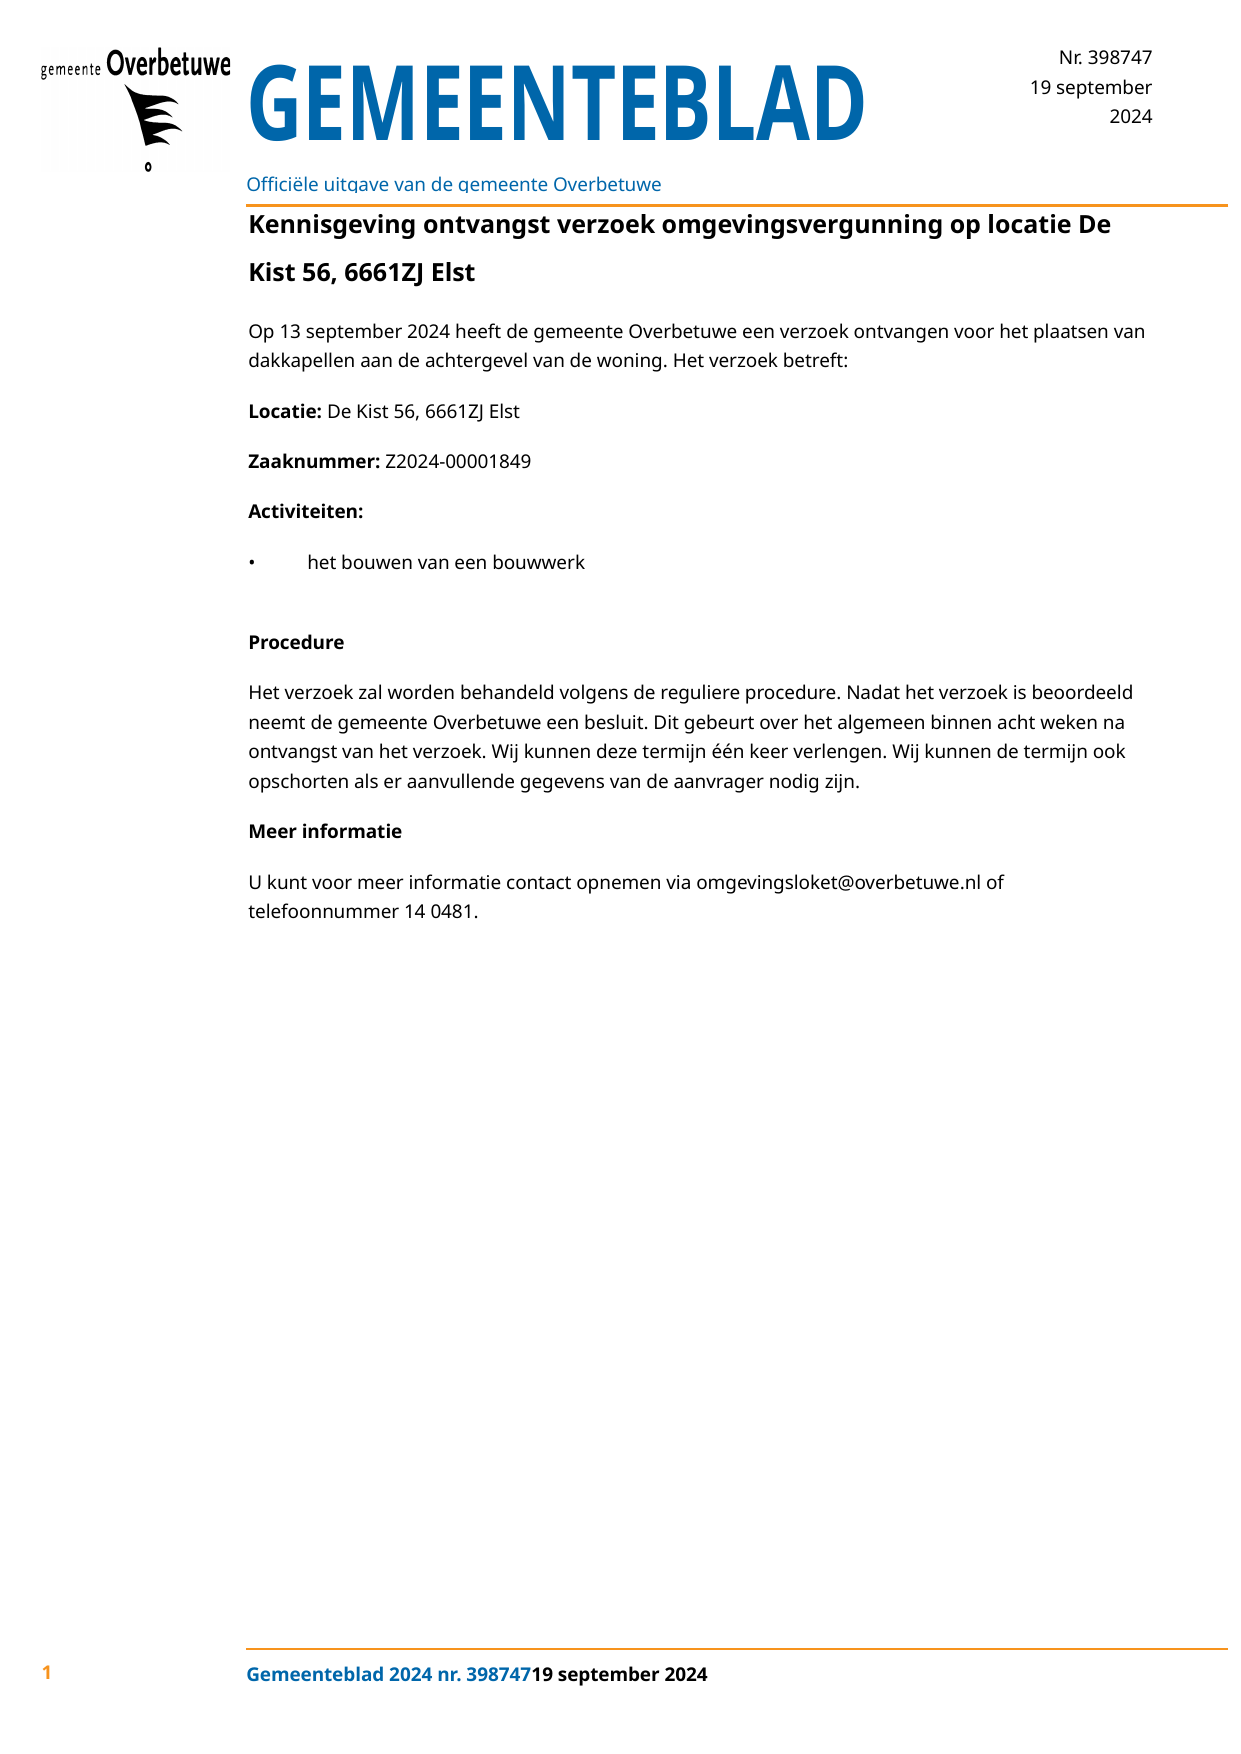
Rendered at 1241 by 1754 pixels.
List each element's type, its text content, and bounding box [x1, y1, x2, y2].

text U kunt voor meer informatie contact opnemen via omgevingsloket@overbetuwe.nl of telefoonnummer 14 0481. [248, 869, 1152, 924]
text Op 13 september 2024 heeft de gemeente Overbetuwe een verzoek ontvangen voor het plaatsen van dakkapellen aan de achtergevel van de woning. Het verzoek betreft: [248, 318, 1152, 373]
picture [41, 47, 231, 172]
text Kennisgeving ontvangst verzoek omgevingsvergunning op locatie De Kist 56, 6661ZJ Elst [248, 207, 1152, 288]
list het bouwen van een bouwwerk [248, 549, 1152, 575]
text Het verzoek zal worden behandeld volgens de reguliere procedure. Nadat het verzoek is beoordeeld neemt de gemeente Overbetuwe een besluit. Dit gebeurt over het algemeen binnen acht weken na ontvangst van het verzoek. Wij kunnen deze termijn één keer verlengen. Wij kunnen de termijn ook opschorten als er aanvullende gegevens van de aanvrager nodig zijn. [248, 679, 1152, 794]
text Zaaknummer: Z2024-00001849 [248, 448, 1152, 474]
text Locatie: De Kist 56, 6661ZJ Elst [248, 398, 1152, 424]
text Activiteiten: [248, 499, 1152, 524]
text Meer informatie [248, 819, 1152, 844]
text Procedure [248, 629, 1152, 655]
